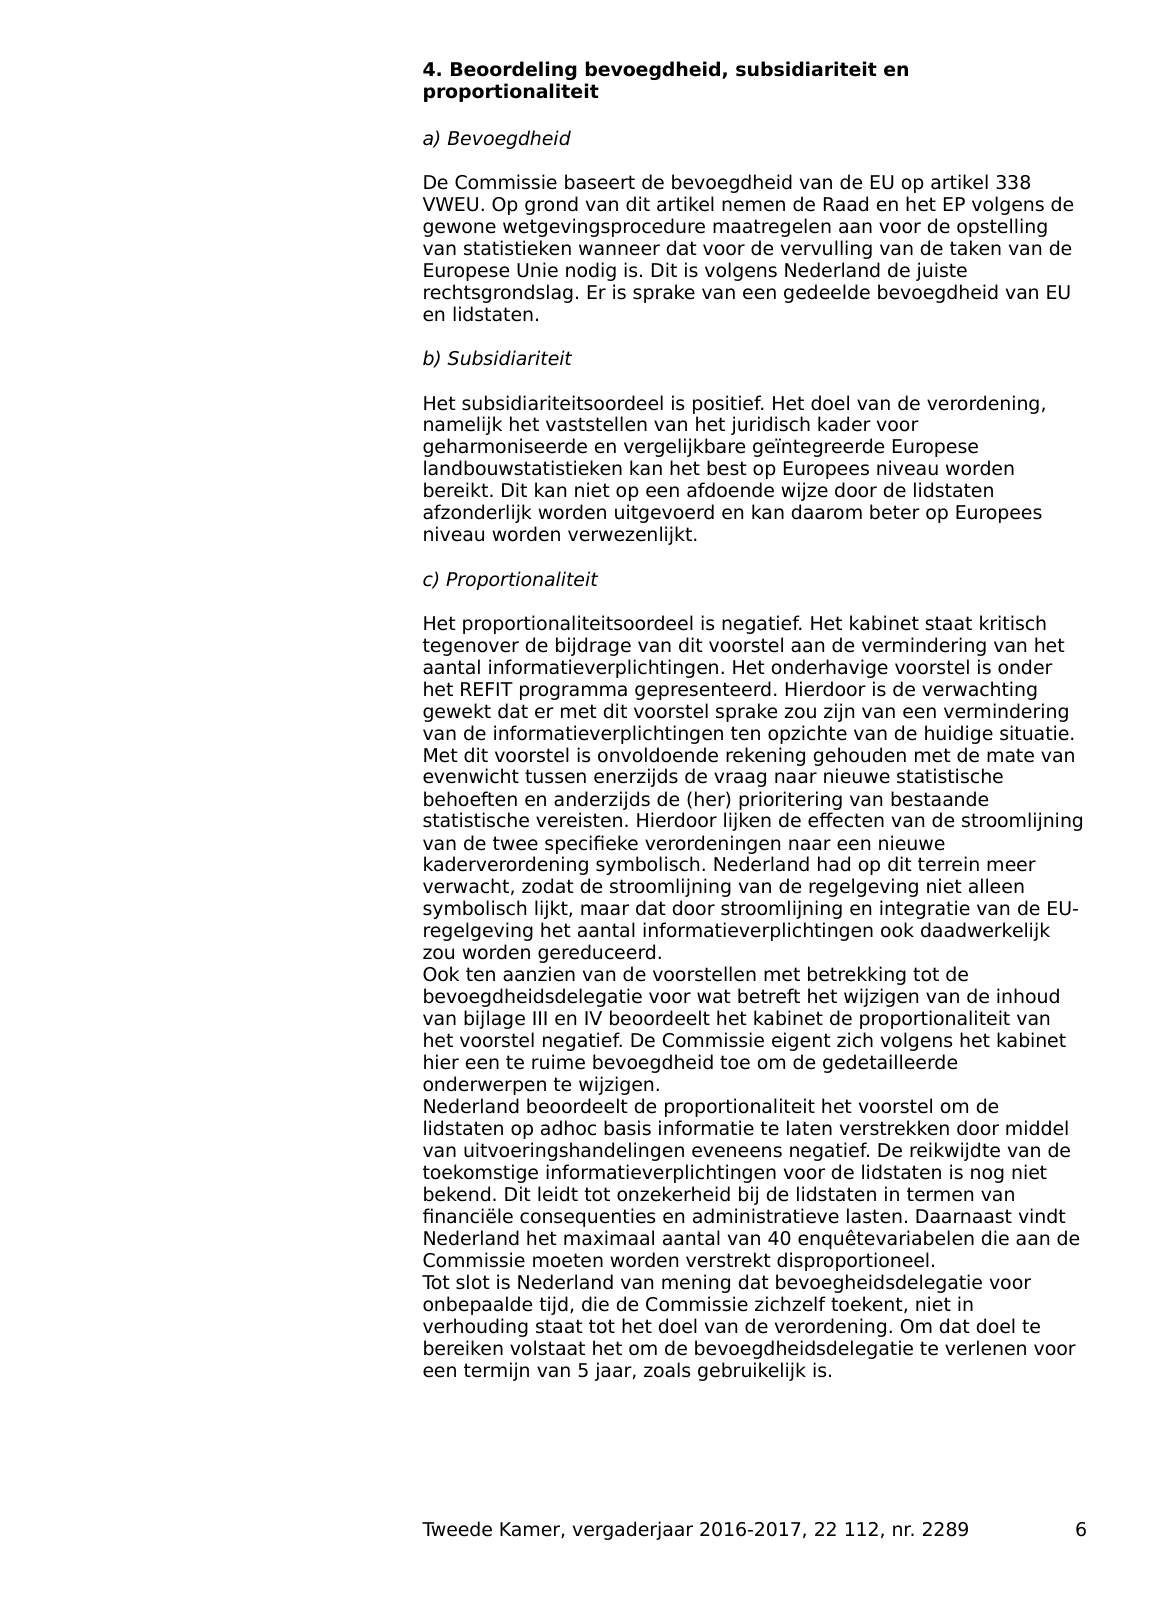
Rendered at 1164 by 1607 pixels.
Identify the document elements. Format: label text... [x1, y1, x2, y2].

subtitle b) Subsidiariteit [422, 348, 1087, 370]
subtitle c) Proportionaliteit [422, 568, 1087, 590]
text Tot slot is Nederland van mening dat bevoegheidsdelegatie voor onbepaalde tijd, die de Commissie zichzelf toekent, niet in verhouding staat tot het doel van de verordening. Om dat doel te bereiken volstaat het om de bevoegdheidsdelegatie te verlenen voor een termijn van 5 jaar, zoals gebruikelijk is. [422, 1272, 1087, 1382]
text Het proportionaliteitsoordeel is negatief. Het kabinet staat kritisch tegenover de bijdrage van dit voorstel aan de vermindering van het aantal informatieverplichtingen. Het onderhavige voorstel is onder het REFIT programma gepresenteerd. Hierdoor is de verwachting gewekt dat er met dit voorstel sprake zou zijn van een vermindering van de informatieverplichtingen ten opzichte van de huidige situatie. Met dit voorstel is onvoldoende rekening gehouden met de mate van evenwicht tussen enerzijds de vraag naar nieuwe statistische behoeften en anderzijds de (her) prioritering van bestaande statistische vereisten. Hierdoor lijken de effecten van de stroomlijning van de twee specifieke verordeningen naar een nieuwe kaderverordening symbolisch. Nederland had op dit terrein meer verwacht, zodat de stroomlijning van de regelgeving niet alleen symbolisch lijkt, maar dat door stroomlijning en integratie van de EU-regelgeving het aantal informatieverplichtingen ook daadwerkelijk zou worden gereduceerd. [422, 613, 1087, 964]
text De Commissie baseert de bevoegdheid van de EU op artikel 338 VWEU. Op grond van dit artikel nemen de Raad en het EP volgens de gewone wetgevingsprocedure maatregelen aan voor de opstelling van statistieken wanneer dat voor de vervulling van de taken van de Europese Unie nodig is. Dit is volgens Nederland de juiste rechtsgrondslag. Er is sprake van een gedeelde bevoegdheid van EU en lidstaten. [422, 172, 1087, 326]
text Het subsidiariteitsoordeel is positief. Het doel van de verordening, namelijk het vaststellen van het juridisch kader voor geharmoniseerde en vergelijkbare geïntegreerde Europese landbouwstatistieken kan het best op Europees niveau worden bereikt. Dit kan niet op een afdoende wijze door de lidstaten afzonderlijk worden uitgevoerd en kan daarom beter op Europees niveau worden verwezenlijkt. [422, 392, 1087, 546]
subtitle 4. Beoordeling bevoegdheid, subsidiariteit en proportionaliteit [422, 59, 1087, 103]
text Nederland beoordeelt de proportionaliteit het voorstel om de lidstaten op adhoc basis informatie te laten verstrekken door middel van uitvoeringshandelingen eveneens negatief. De reikwijdte van de toekomstige informatieverplichtingen voor de lidstaten is nog niet bekend. Dit leidt tot onzekerheid bij de lidstaten in termen van financiële consequenties en administratieve lasten. Daarnaast vindt Nederland het maximaal aantal van 40 enquêtevariabelen die aan de Commissie moeten worden verstrekt disproportioneel. [422, 1096, 1087, 1272]
subtitle a) Bevoegdheid [422, 128, 1087, 150]
text Ook ten aanzien van de voorstellen met betrekking tot de bevoegdheidsdelegatie voor wat betreft het wijzigen van de inhoud van bijlage III en IV beoordeelt het kabinet de proportionaliteit van het voorstel negatief. De Commissie eigent zich volgens het kabinet hier een te ruime bevoegdheid toe om de gedetailleerde onderwerpen te wijzigen. [422, 964, 1087, 1096]
